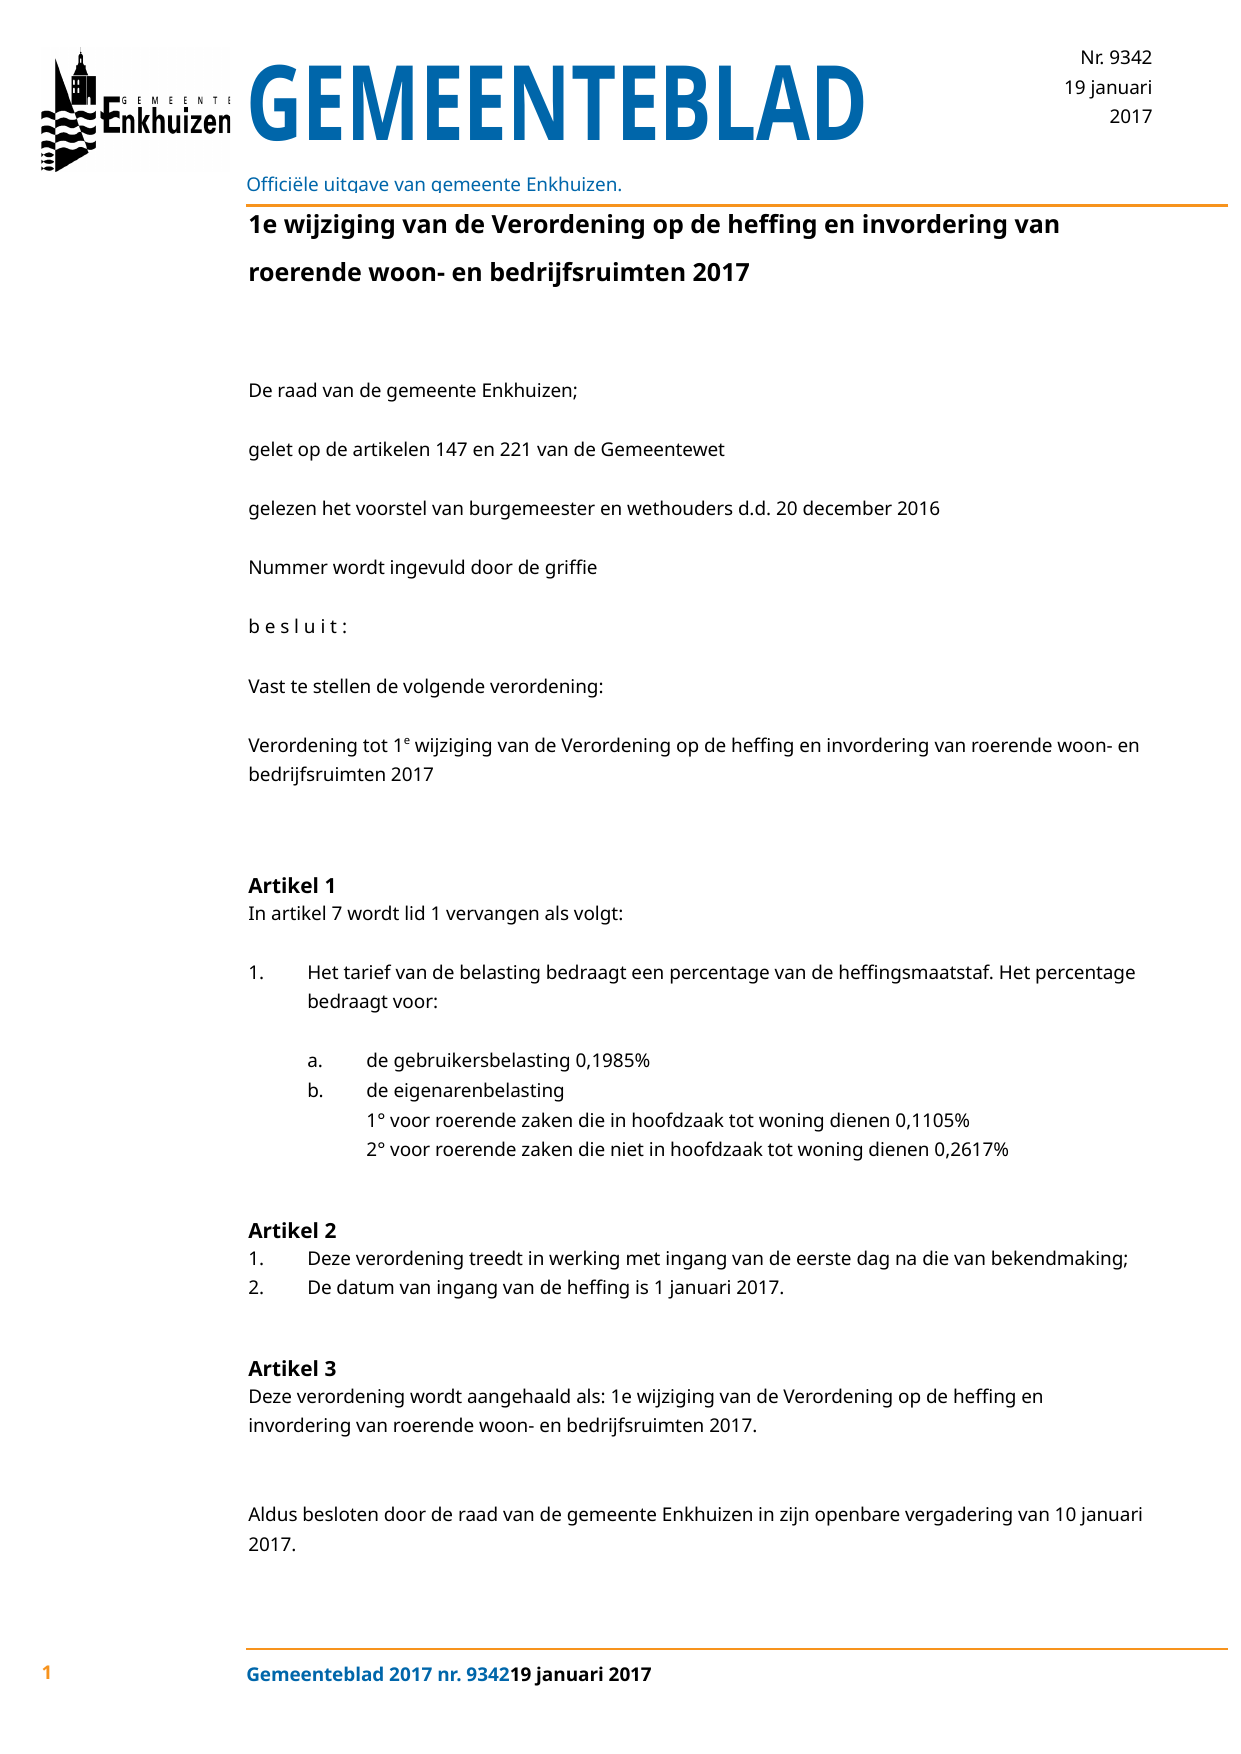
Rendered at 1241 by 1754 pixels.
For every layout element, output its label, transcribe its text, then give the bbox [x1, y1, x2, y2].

text gelet op de artikelen 147 en 221 van de Gemeentewet [248, 436, 1152, 462]
text b e s l u i t : [248, 614, 1152, 639]
text Artikel 3 [248, 1354, 1152, 1383]
text Vast te stellen de volgende verordening: [248, 673, 1152, 699]
picture [41, 47, 231, 172]
list de gebruikersbelasting 0,1985% [307, 1048, 1152, 1073]
text 1e wijziging van de Verordening op de heffing en invordering van roerende woon- en bedrijfsruimten 2017 [248, 207, 1152, 288]
text In artikel 7 wordt lid 1 vervangen als volgt: [248, 900, 1152, 925]
text De raad van de gemeente Enkhuizen; [248, 377, 1152, 403]
text gelezen het voorstel van burgemeester en wethouders d.d. 20 december 2016 [248, 495, 1152, 521]
text Artikel 2 [248, 1216, 1152, 1245]
list Deze verordening treedt in werking met ingang van de eerste dag na die van bekendmaking; [248, 1245, 1152, 1271]
list Het tarief van de belasting bedraagt een percentage van de heffingsmaatstaf. Het percentage bedraagt voor: [248, 959, 1152, 1014]
list De datum van ingang van de heffing is 1 januari 2017. [248, 1274, 1152, 1300]
text Deze verordening wordt aangehaald als: 1e wijziging van de Verordening op de heffing en invordering van roerende woon- en bedrijfsruimten 2017. [248, 1383, 1152, 1438]
text Artikel 1 [248, 871, 1152, 900]
list 1° voor roerende zaken die in hoofdzaak tot woning dienen 0,1105% [307, 1107, 1152, 1132]
text Verordening tot 1e wijziging van de Verordening op de heffing en invordering van roerende woon- en bedrijfsruimten 2017 [248, 732, 1152, 787]
text Nummer wordt ingevuld door de griffie [248, 554, 1152, 580]
list de eigenarenbelasting [307, 1077, 1152, 1103]
list 2° voor roerende zaken die niet in hoofdzaak tot woning dienen 0,2617% [307, 1136, 1152, 1162]
text Aldus besloten door de raad van de gemeente Enkhuizen in zijn openbare vergadering van 10 januari 2017. [248, 1501, 1152, 1556]
